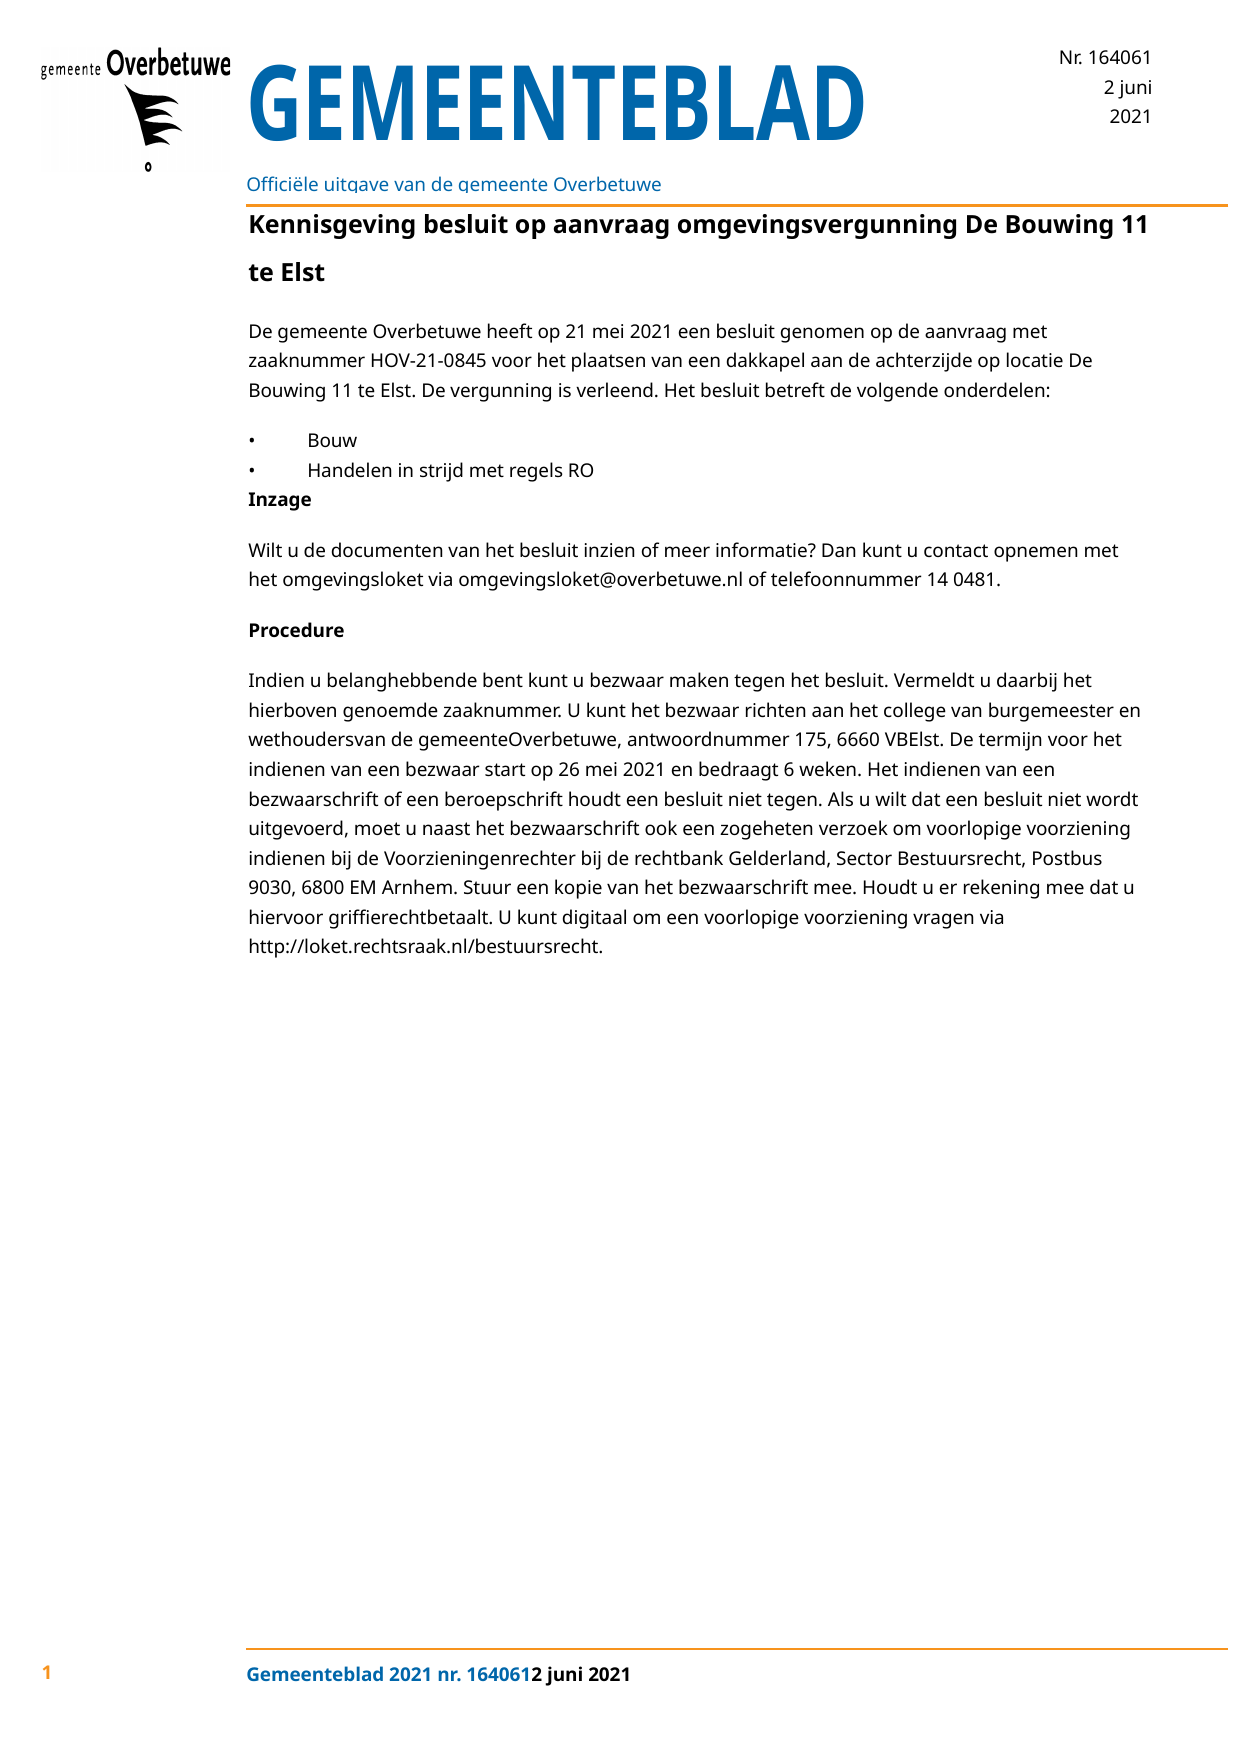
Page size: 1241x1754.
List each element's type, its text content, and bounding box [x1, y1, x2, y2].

text Wilt u de documenten van het besluit inzien of meer informatie? Dan kunt u contact opnemen met het omgevingsloket via omgevingsloket@overbetuwe.nl of telefoonnummer 14 0481. [248, 537, 1152, 592]
list Handelen in strijd met regels RO [248, 457, 1152, 483]
text Inzage [248, 487, 1152, 512]
text Kennisgeving besluit op aanvraag omgevingsvergunning De Bouwing 11 te Elst [248, 207, 1152, 288]
text De gemeente Overbetuwe heeft op 21 mei 2021 een besluit genomen op de aanvraag met zaaknummer HOV-21-0845 voor het plaatsen van een dakkapel aan de achterzijde op locatie De Bouwing 11 te Elst. De vergunning is verleend. Het besluit betreft de volgende onderdelen: [248, 318, 1152, 403]
picture [41, 47, 231, 172]
list Bouw [248, 427, 1152, 453]
text Procedure [248, 617, 1152, 643]
text Indien u belanghebbende bent kunt u bezwaar maken tegen het besluit. Vermeldt u daarbij het hierboven genoemde zaaknummer. U kunt het bezwaar richten aan het college van burgemeester en wethoudersvan de gemeenteOverbetuwe, antwoordnummer 175, 6660 VBElst. De termijn voor het indienen van een bezwaar start op 26 mei 2021 en bedraagt 6 weken. Het indienen van een bezwaarschrift of een beroepschrift houdt een besluit niet tegen. Als u wilt dat een besluit niet wordt uitgevoerd, moet u naast het bezwaarschrift ook een zogeheten verzoek om voorlopige voorziening indienen bij de Voorzieningenrechter bij de rechtbank Gelderland, Sector Bestuursrecht, Postbus 9030, 6800 EM Arnhem. Stuur een kopie van het bezwaarschrift mee. Houdt u er rekening mee dat u hiervoor griffierechtbetaalt. U kunt digitaal om een voorlopige voorziening vragen via http://loket.rechtsraak.nl/bestuursrecht. [248, 667, 1152, 959]
